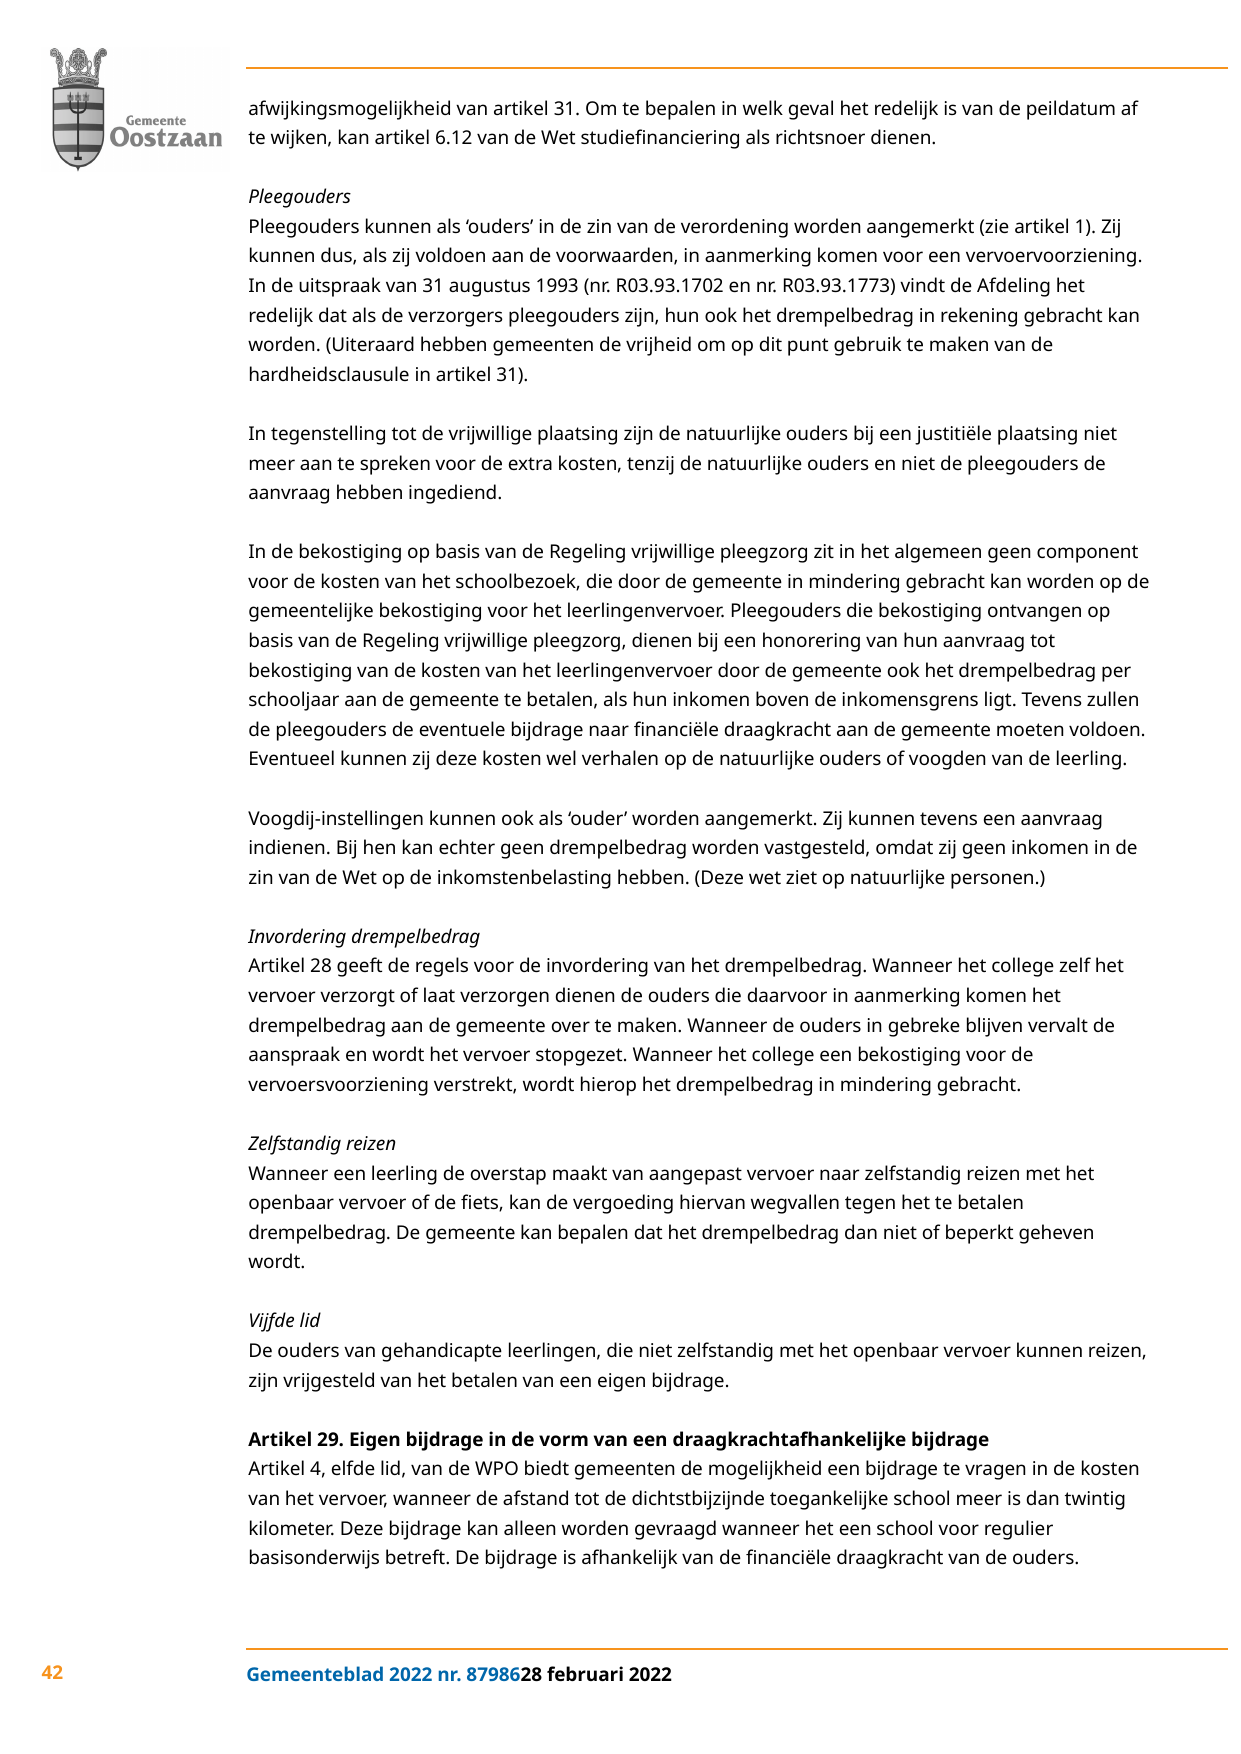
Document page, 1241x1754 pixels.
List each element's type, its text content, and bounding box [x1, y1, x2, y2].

text In de bekostiging op basis van de Regeling vrijwillige pleegzorg zit in het algemeen geen component voor de kosten van het schoolbezoek, die door de gemeente in mindering gebracht kan worden op de gemeentelijke bekostiging voor het leerlingenvervoer. Pleegouders die bekostiging ontvangen op basis van de Regeling vrijwillige pleegzorg, dienen bij een honorering van hun aanvraag tot bekostiging van de kosten van het leerlingenvervoer door de gemeente ook het drempelbedrag per schooljaar aan de gemeente te betalen, als hun inkomen boven de inkomensgrens ligt. Tevens zullen de pleegouders de eventuele bijdrage naar financiële draagkracht aan de gemeente moeten voldoen. Eventueel kunnen zij deze kosten wel verhalen op de natuurlijke ouders of voogden van de leerling. [248, 538, 1152, 771]
text Wanneer een leerling de overstap maakt van aangepast vervoer naar zelfstandig reizen met het openbaar vervoer of de fiets, kan de vergoeding hiervan wegvallen tegen het te betalen drempelbedrag. De gemeente kan bepalen dat het drempelbedrag dan niet of beperkt geheven wordt. [248, 1160, 1152, 1274]
picture [41, 47, 231, 172]
text Zelfstandig reizen [248, 1130, 1152, 1156]
text Voogdij-instellingen kunnen ook als ‘ouder’ worden aangemerkt. Zij kunnen tevens een aanvraag indienen. Bij hen kan echter geen drempelbedrag worden vastgesteld, omdat zij geen inkomen in de zin van de Wet op de inkomstenbelasting hebben. (Deze wet ziet op natuurlijke personen.) [248, 805, 1152, 890]
text Vijfde lid [248, 1308, 1152, 1333]
text In tegenstelling tot de vrijwillige plaatsing zijn de natuurlijke ouders bij een justitiële plaatsing niet meer aan te spreken voor de extra kosten, tenzij de natuurlijke ouders en niet de pleegouders de aanvraag hebben ingediend. [248, 420, 1152, 505]
text Artikel 4, elfde lid, van de WPO biedt gemeenten de mogelijkheid een bijdrage te vragen in de kosten van het vervoer, wanneer de afstand tot de dichtstbijzijnde toegankelijke school meer is dan twintig kilometer. Deze bijdrage kan alleen worden gevraagd wanneer het een school voor regulier basisonderwijs betreft. De bijdrage is afhankelijk van de financiële draagkracht van de ouders. [248, 1456, 1152, 1570]
text De ouders van gehandicapte leerlingen, die niet zelfstandig met het openbaar vervoer kunnen reizen, zijn vrijgesteld van het betalen van een eigen bijdrage. [248, 1337, 1152, 1393]
text Invordering drempelbedrag [248, 923, 1152, 949]
text afwijkingsmogelijkheid van artikel 31. Om te bepalen in welk geval het redelijk is van de peildatum af te wijken, kan artikel 6.12 van de Wet studiefinanciering als richtsnoer dienen. [248, 95, 1152, 150]
text Pleegouders [248, 183, 1152, 209]
text Artikel 28 geeft de regels voor de invordering van het drempelbedrag. Wanneer het college zelf het vervoer verzorgt of laat verzorgen dienen de ouders die daarvoor in aanmerking komen het drempelbedrag aan de gemeente over te maken. Wanneer de ouders in gebreke blijven vervalt de aanspraak en wordt het vervoer stopgezet. Wanneer het college een bekostiging voor de vervoersvoorziening verstrekt, wordt hierop het drempelbedrag in mindering gebracht. [248, 953, 1152, 1097]
text Pleegouders kunnen als ‘ouders’ in de zin van de verordening worden aangemerkt (zie artikel 1). Zij kunnen dus, als zij voldoen aan de voorwaarden, in aanmerking komen voor een vervoervoorziening. In de uitspraak van 31 augustus 1993 (nr. R03.93.1702 en nr. R03.93.1773) vindt de Afdeling het redelijk dat als de verzorgers pleegouders zijn, hun ook het drempelbedrag in rekening gebracht kan worden. (Uiteraard hebben gemeenten de vrijheid om op dit punt gebruik te maken van de hardheidsclausule in artikel 31). [248, 213, 1152, 387]
text Artikel 29. Eigen bijdrage in de vorm van een draagkrachtafhankelijke bijdrage [248, 1426, 1152, 1452]
